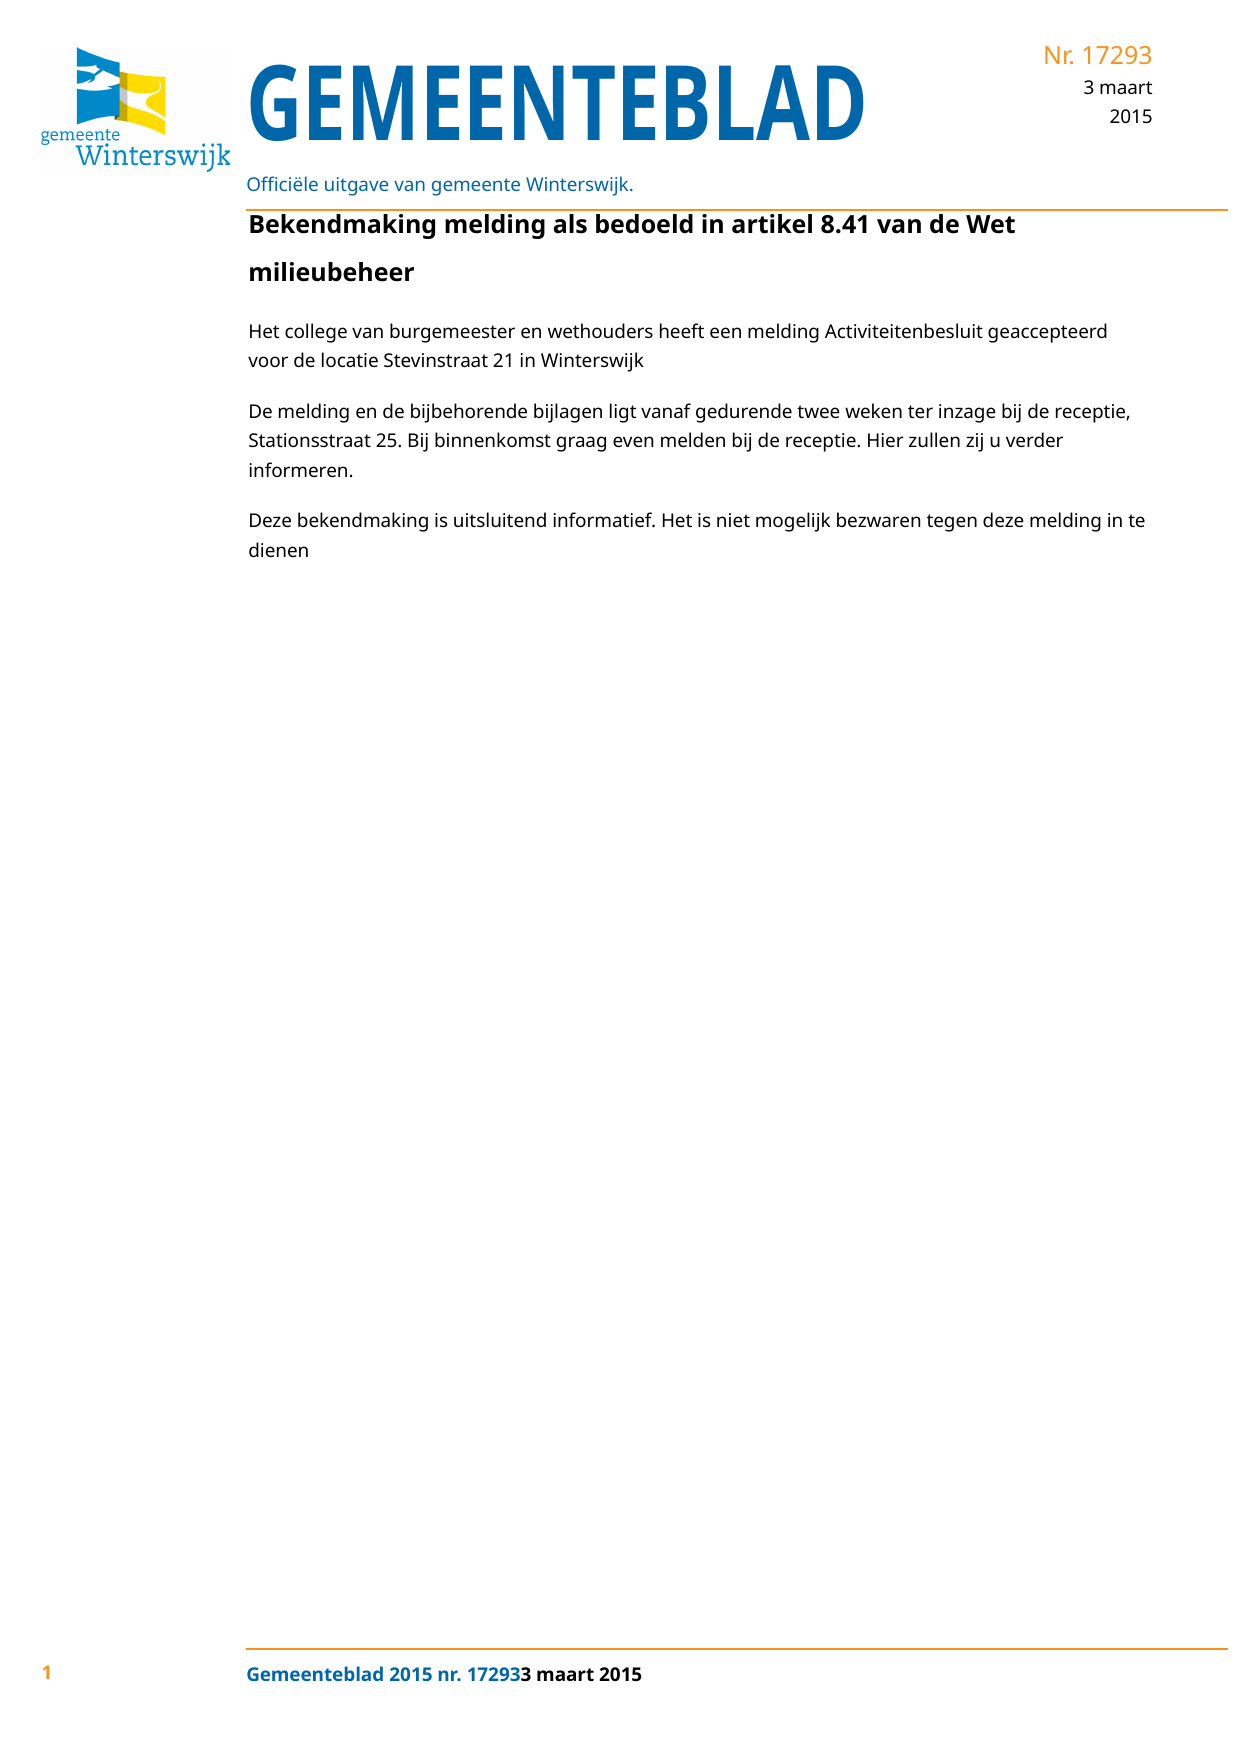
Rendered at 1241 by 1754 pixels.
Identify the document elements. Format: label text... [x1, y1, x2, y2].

text Bekendmaking melding als bedoeld in artikel 8.41 van de Wet milieubeheer [248, 211, 1152, 288]
text Deze bekendmaking is uitsluitend informatief. Het is niet mogelijk bezwaren tegen deze melding in te dienen [248, 507, 1152, 563]
picture [225, 153, 231, 162]
picture [41, 47, 231, 172]
text Het college van burgemeester en wethouders heeft een melding Activiteitenbesluit geaccepteerd voor de locatie Stevinstraat 21 in Winterswijk [248, 318, 1152, 373]
text De melding en de bijbehorende bijlagen ligt vanaf gedurende twee weken ter inzage bij de receptie, Stationsstraat 25. Bij binnenkomst graag even melden bij de receptie. Hier zullen zij u verder informeren. [248, 398, 1152, 483]
